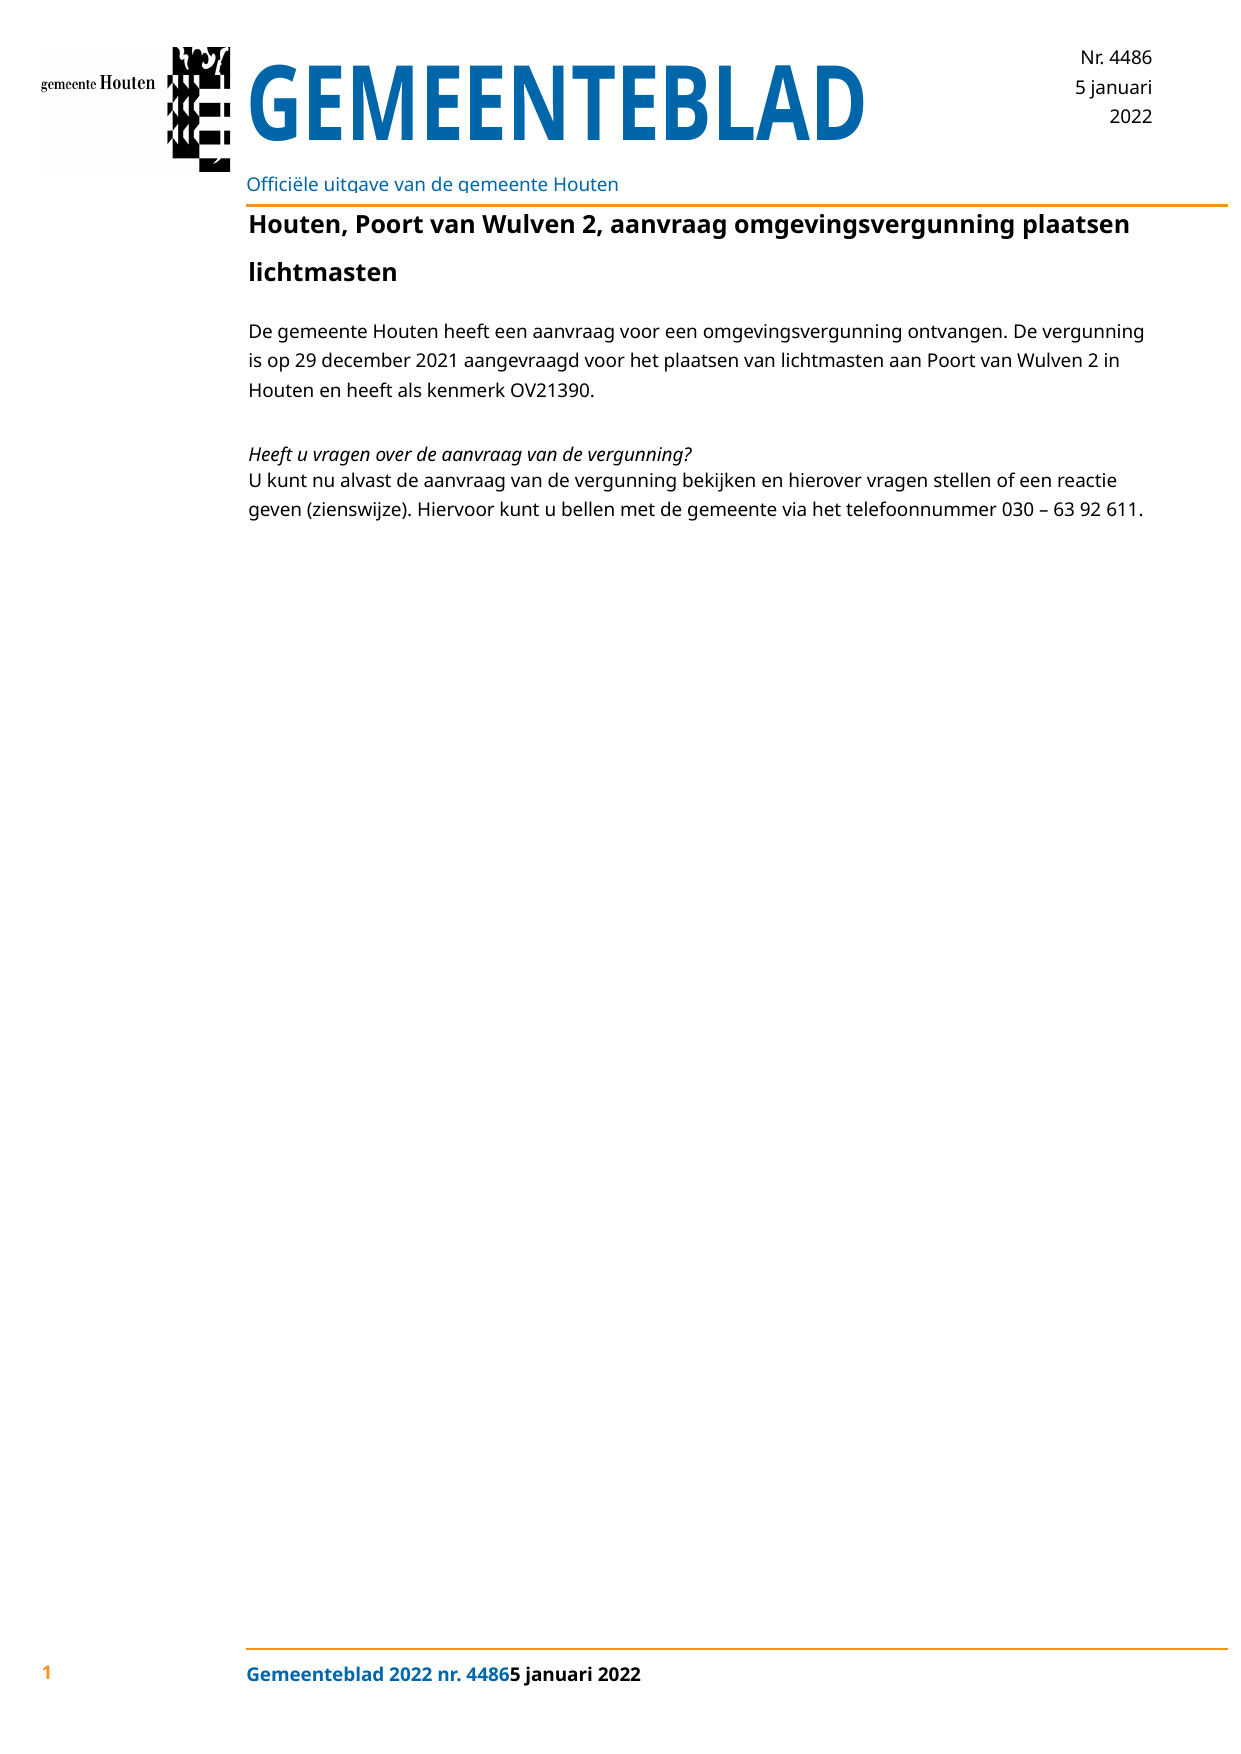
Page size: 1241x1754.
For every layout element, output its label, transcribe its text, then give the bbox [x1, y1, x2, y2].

picture [41, 47, 231, 172]
text De gemeente Houten heeft een aanvraag voor een omgevingsvergunning ontvangen. De vergunning is op 29 december 2021 aangevraagd voor het plaatsen van lichtmasten aan Poort van Wulven 2 in Houten en heeft als kenmerk OV21390. [248, 318, 1152, 403]
text Houten, Poort van Wulven 2, aanvraag omgevingsvergunning plaatsen lichtmasten [248, 207, 1152, 288]
text Heeft u vragen over de aanvraag van de vergunning? [248, 441, 1152, 467]
text U kunt nu alvast de aanvraag van de vergunning bekijken en hierover vragen stellen of een reactie geven (zienswijze). Hiervoor kunt u bellen met de gemeente via het telefoonnummer 030 – 63 92 611. [248, 467, 1152, 522]
